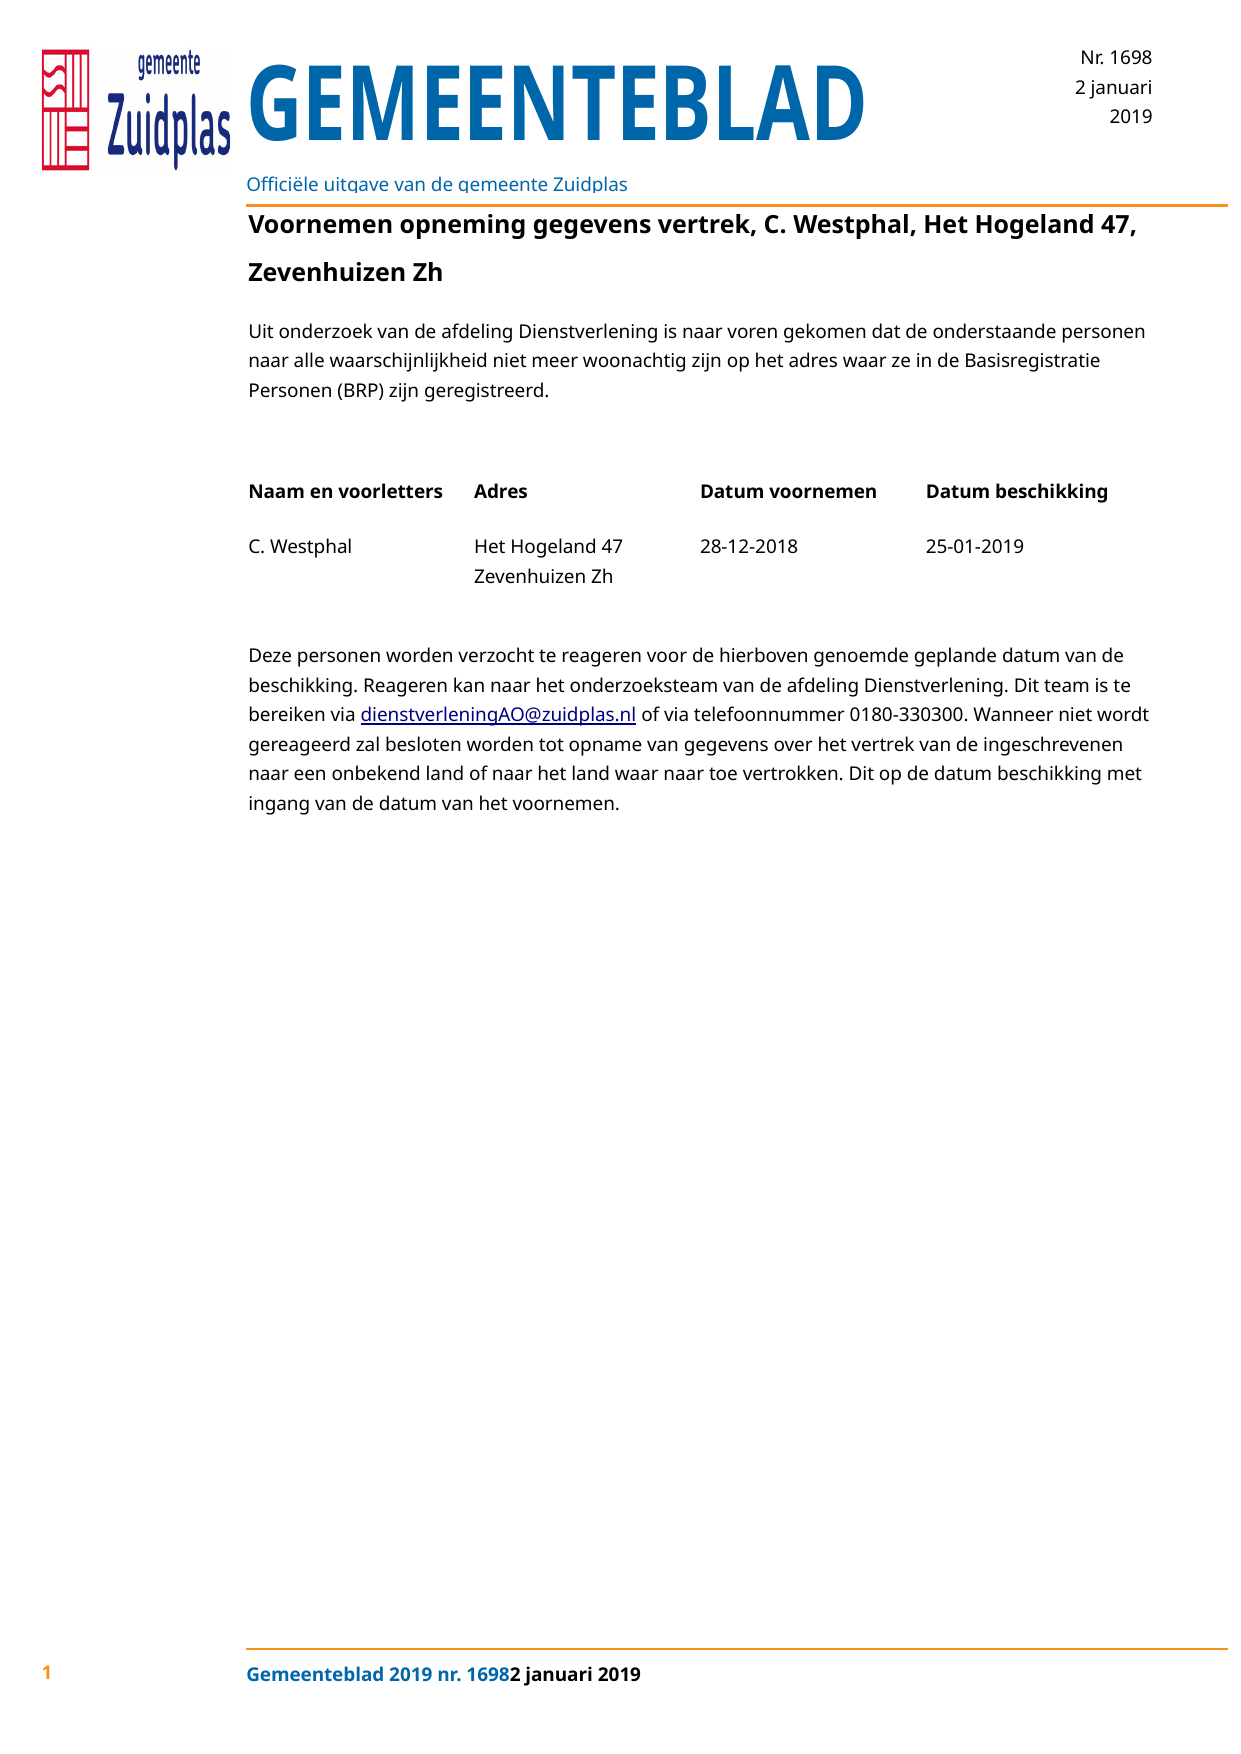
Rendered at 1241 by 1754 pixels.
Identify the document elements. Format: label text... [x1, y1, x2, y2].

text Voornemen opneming gegevens vertrek, C. Westphal, Het Hogeland 47, Zevenhuizen Zh [248, 207, 1152, 288]
table_header Datum voornemen [700, 478, 926, 533]
table_cell C. Westphal [248, 533, 474, 589]
text Uit onderzoek van de afdeling Dienstverlening is naar voren gekomen dat de onderstaande personen naar alle waarschijnlijkheid niet meer woonachtig zijn op het adres waar ze in de Basisregistratie Personen (BRP) zijn geregistreerd. [248, 318, 1152, 403]
table_cell 28-12-2018 [700, 533, 926, 589]
table_cell 25-01-2019 [926, 533, 1152, 589]
table_header Naam en voorletters [248, 478, 474, 533]
table_header Adres [474, 478, 700, 533]
table_header Datum beschikking [926, 478, 1152, 533]
text Deze personen worden verzocht te reageren voor de hierboven genoemde geplande datum van de beschikking. Reageren kan naar het onderzoeksteam van de afdeling Dienstverlening. Dit team is te bereiken via dienstverleningAO@zuidplas.nl of via telefoonnummer 0180-330300. Wanneer niet wordt gereageerd zal besloten worden tot opname van gegevens over het vertrek van de ingeschrevenen naar een onbekend land of naar het land waar naar toe vertrokken. Dit op de datum beschikking met ingang van de datum van het voornemen. [248, 642, 1152, 816]
table_cell Het Hogeland 47 Zevenhuizen Zh [474, 533, 700, 589]
picture [41, 47, 231, 172]
